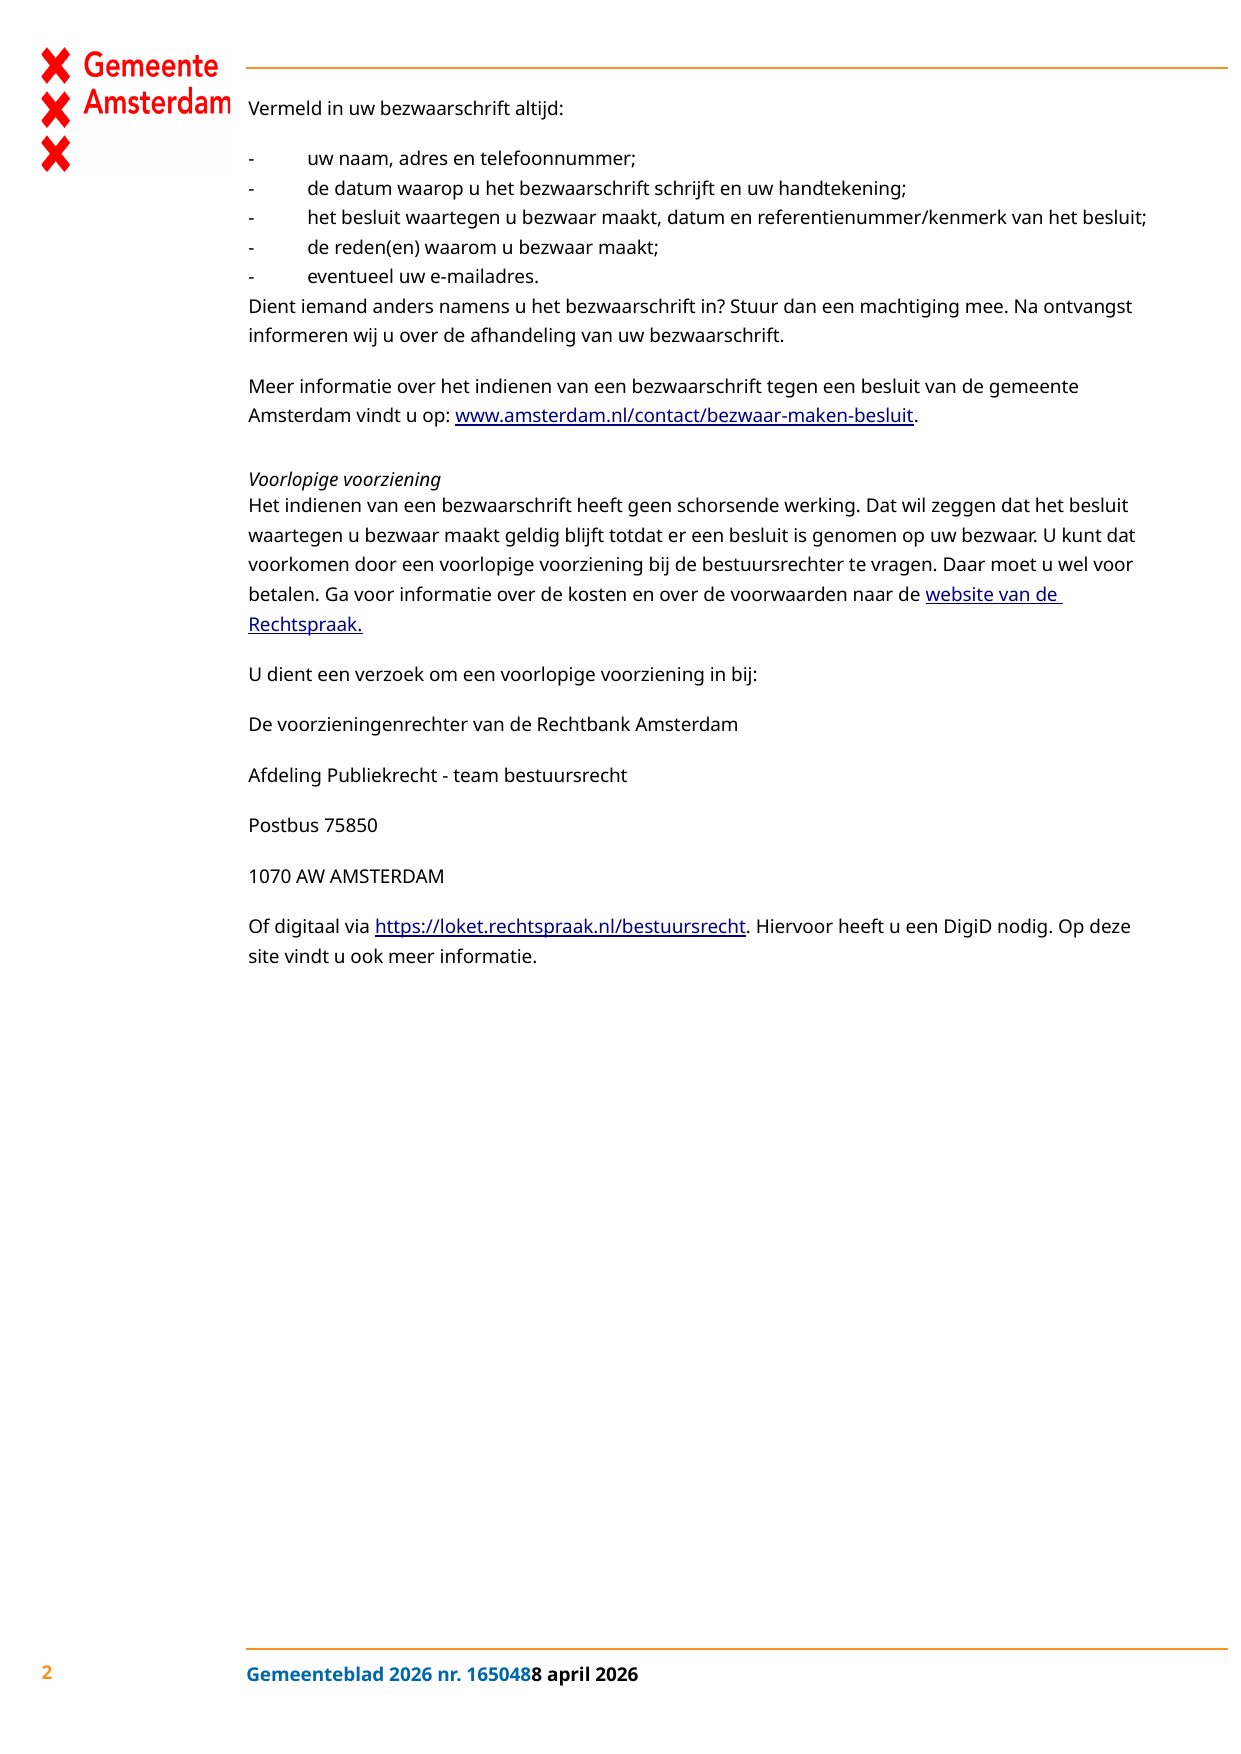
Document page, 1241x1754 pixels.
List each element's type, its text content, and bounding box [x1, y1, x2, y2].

text Of digitaal via https://loket.rechtspraak.nl/bestuursrecht. Hiervoor heeft u een DigiD nodig. Op deze site vindt u ook meer informatie. [248, 913, 1152, 968]
text Afdeling Publiekrecht - team bestuursrecht [248, 762, 1152, 788]
list de reden(en) waarom u bezwaar maakt; [248, 234, 1152, 260]
text Dient iemand anders namens u het bezwaarschrift in? Stuur dan een machtiging mee. Na ontvangst informeren wij u over de afhandeling van uw bezwaarschrift. [248, 293, 1152, 348]
list eventueel uw e-mailadres. [248, 263, 1152, 289]
list uw naam, adres en telefoonnummer; [248, 145, 1152, 171]
text Postbus 75850 [248, 812, 1152, 838]
picture [41, 47, 231, 172]
list de datum waarop u het bezwaarschrift schrijft en uw handtekening; [248, 175, 1152, 201]
text De voorzieningenrechter van de Rechtbank Amsterdam [248, 712, 1152, 737]
text Voorlopige voorziening [248, 467, 1152, 492]
text 1070 AW AMSTERDAM [248, 863, 1152, 888]
text U dient een verzoek om een voorlopige voorziening in bij: [248, 661, 1152, 687]
text Meer informatie over het indienen van een bezwaarschrift tegen een besluit van de gemeente Amsterdam vindt u op: www.amsterdam.nl/contact/bezwaar-maken-besluit. [248, 373, 1152, 428]
text Vermeld in uw bezwaarschrift altijd: [248, 95, 1152, 121]
list het besluit waartegen u bezwaar maakt, datum en referentienummer/kenmerk van het besluit; [248, 204, 1152, 230]
text Het indienen van een bezwaarschrift heeft geen schorsende werking. Dat wil zeggen dat het besluit waartegen u bezwaar maakt geldig blijft totdat er een besluit is genomen op uw bezwaar. U kunt dat voorkomen door een voorlopige voorziening bij de bestuursrechter te vragen. Daar moet u wel voor betalen. Ga voor informatie over de kosten en over de voorwaarden naar de website van de Rechtspraak. [248, 492, 1152, 636]
